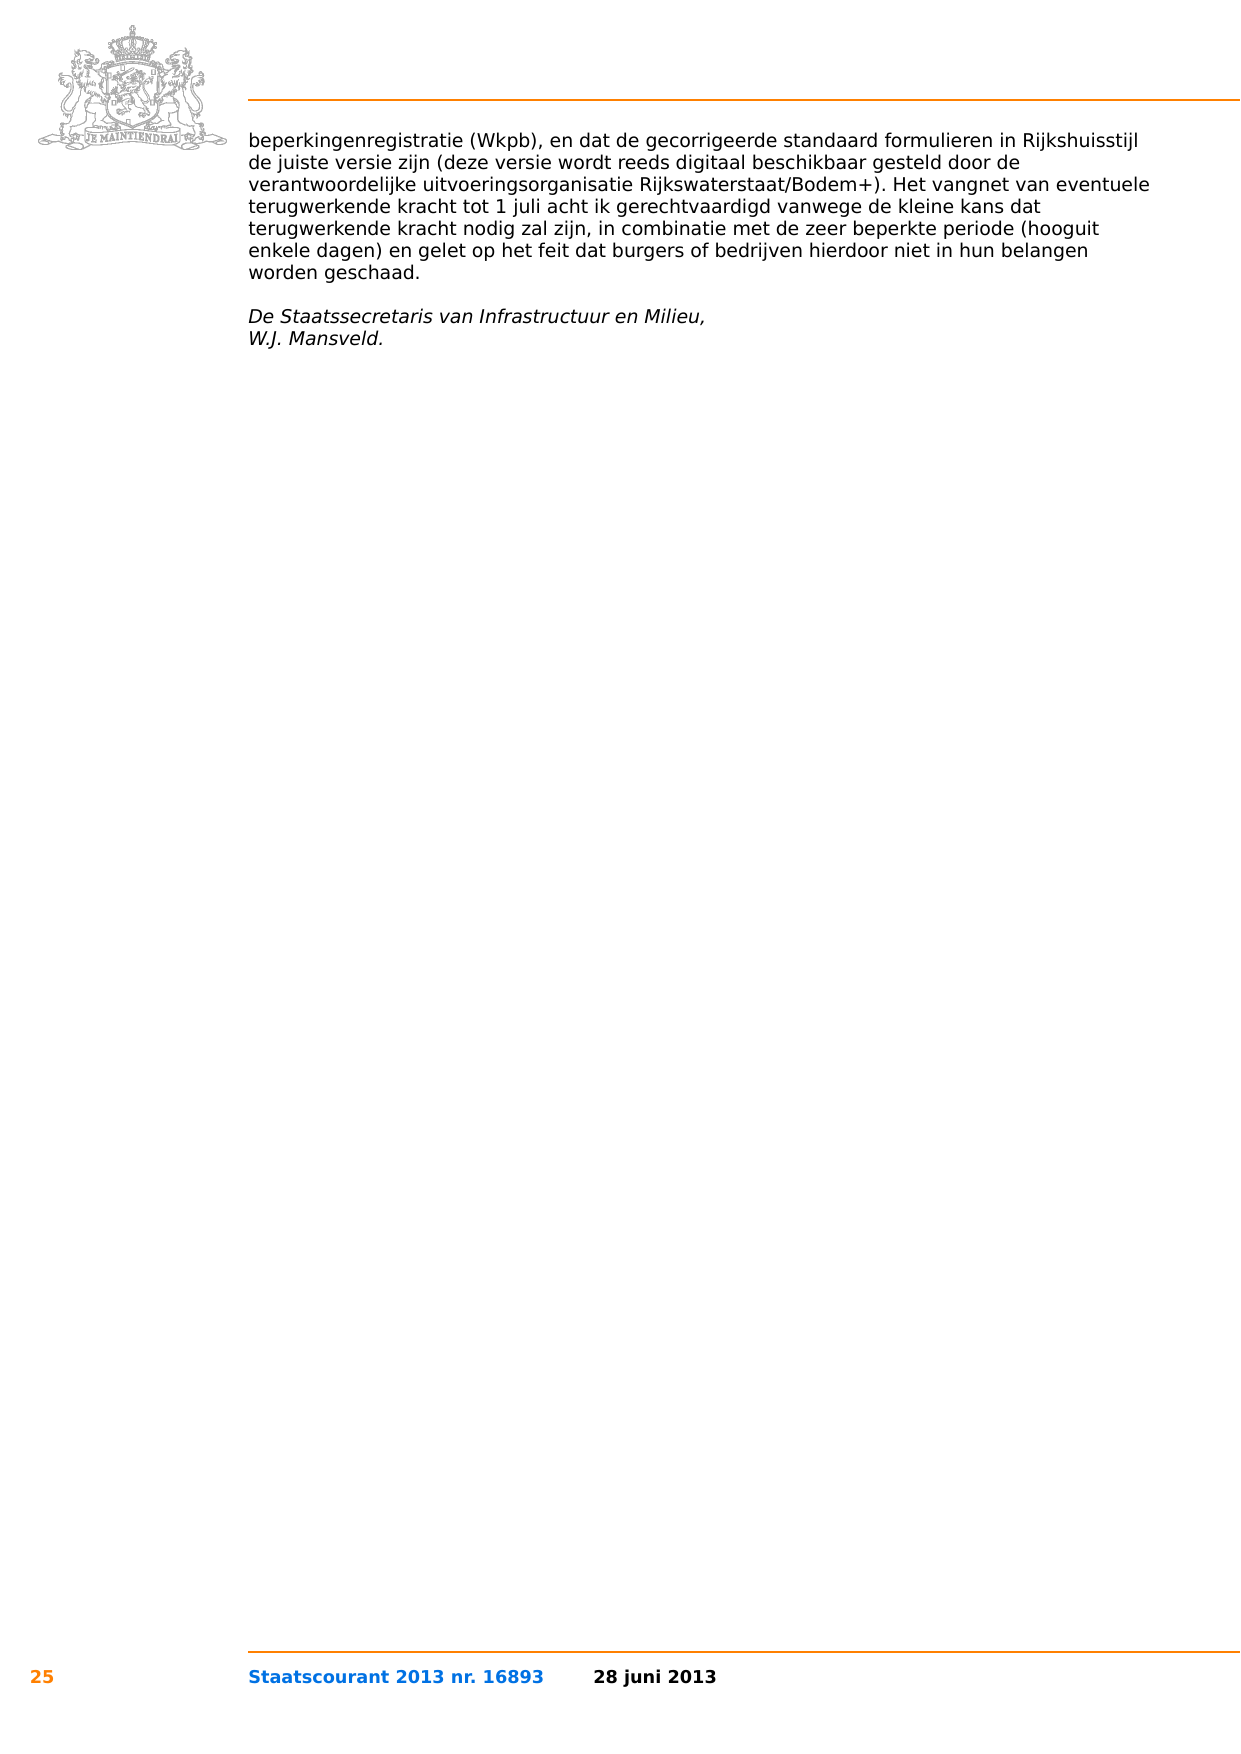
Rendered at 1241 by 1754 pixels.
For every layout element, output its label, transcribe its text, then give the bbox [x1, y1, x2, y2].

text beperkingenregistratie (Wkpb), en dat de gecorrigeerde standaard formulieren in Rijkshuisstijl de juiste versie zijn (deze versie wordt reeds digitaal beschikbaar gesteld door de verantwoordelijke uitvoeringsorganisatie Rijkswaterstaat/Bodem+). Het vangnet van eventuele terugwerkende kracht tot 1 juli acht ik gerechtvaardigd vanwege de kleine kans dat terugwerkende kracht nodig zal zijn, in combinatie met de zeer beperkte periode (hooguit enkele dagen) en gelet op het feit dat burgers of bedrijven hierdoor niet in hun belangen worden geschaad. [248, 130, 1163, 284]
picture [38, 25, 227, 150]
text De Staatssecretaris van Infrastructuur en Milieu, W.J. Mansveld. [248, 306, 1163, 349]
